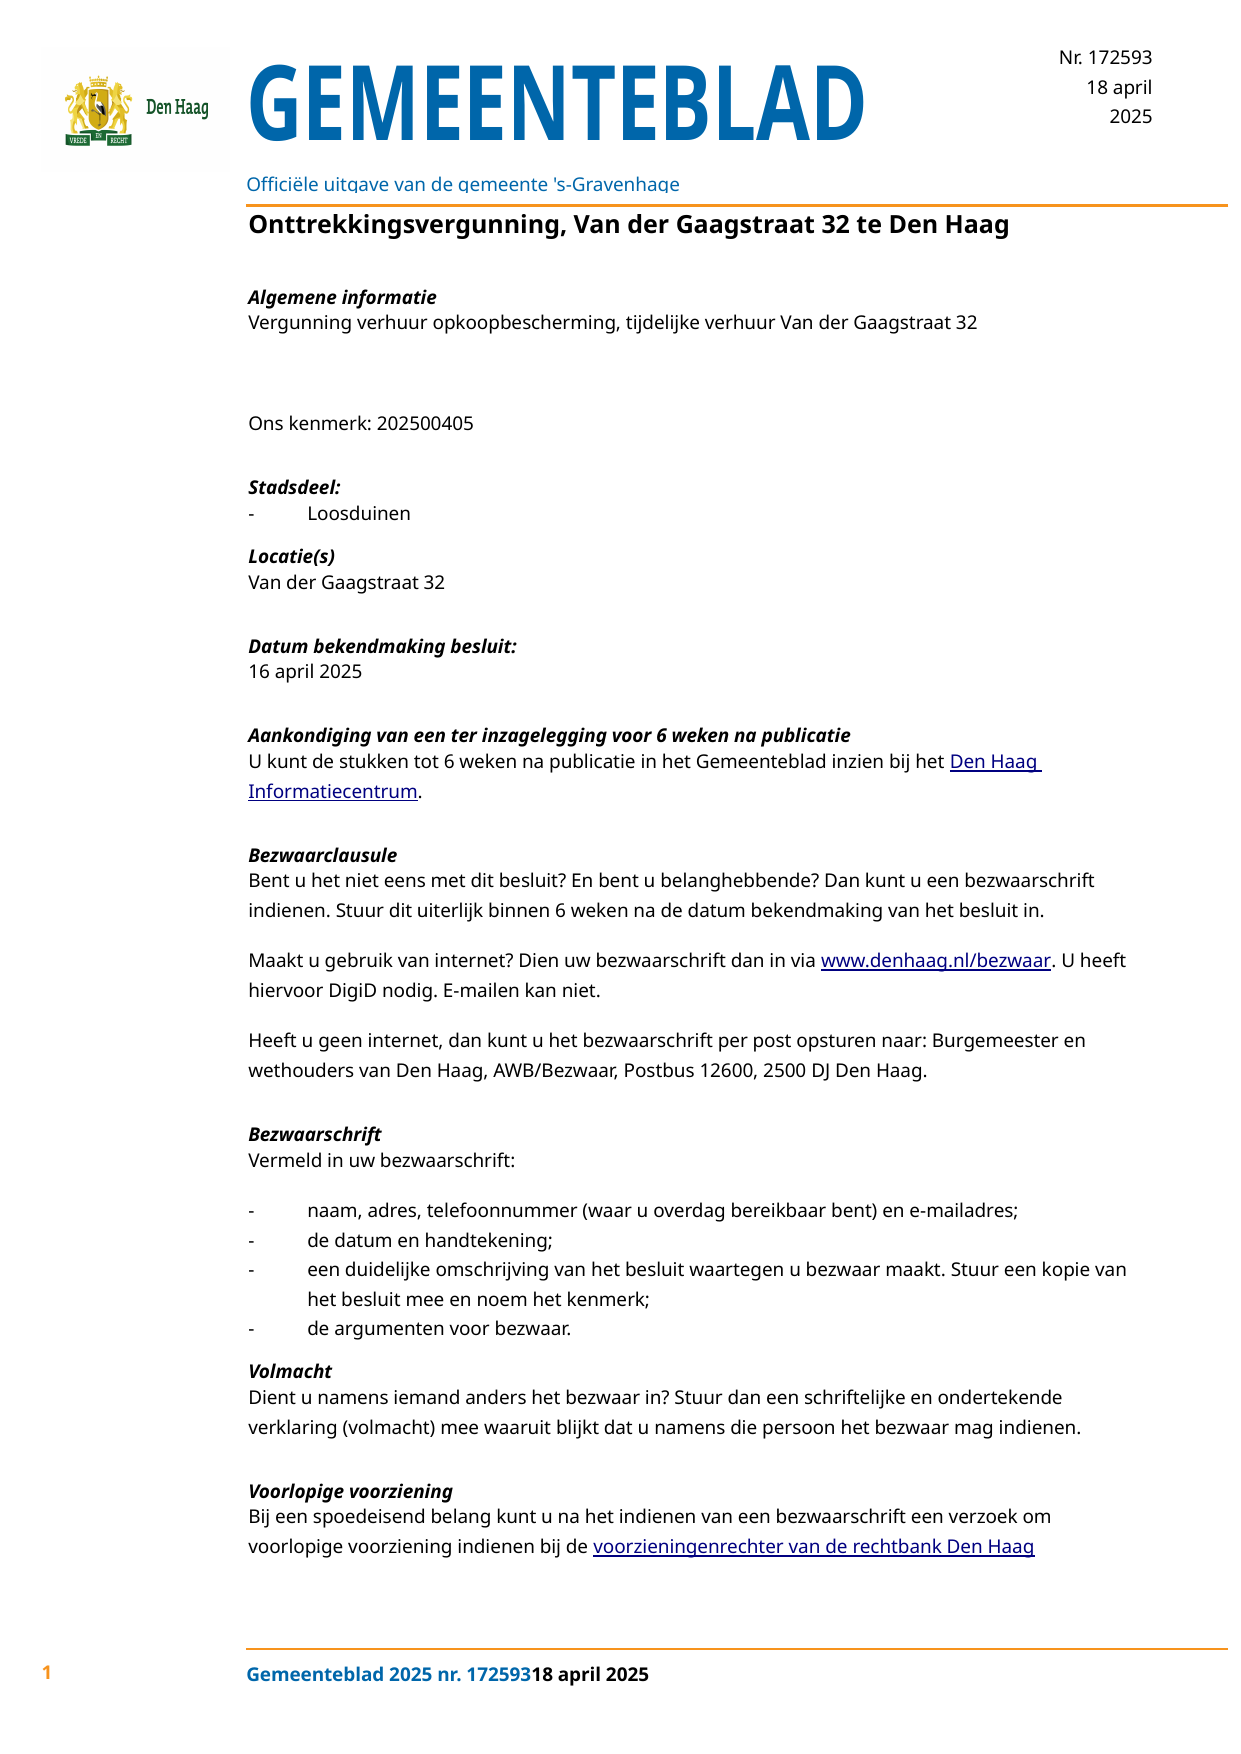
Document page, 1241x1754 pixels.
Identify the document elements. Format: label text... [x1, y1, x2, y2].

text Van der Gaagstraat 32 [248, 569, 1152, 595]
text Bezwaarschrift [248, 1121, 1152, 1147]
text Bent u het niet eens met dit besluit? En bent u belanghebbende? Dan kunt u een bezwaarschrift indienen. Stuur dit uiterlijk binnen 6 weken na de datum bekendmaking van het besluit in. [248, 868, 1152, 923]
text Bezwaarclausule [248, 842, 1152, 868]
text Onttrekkingsvergunning, Van der Gaagstraat 32 te Den Haag [248, 207, 1152, 241]
list de datum en handtekening; [248, 1227, 1152, 1253]
text Heeft u geen internet, dan kunt u het bezwaarschrift per post opsturen naar: Burgemeester en wethouders van Den Haag, AWB/Bezwaar, Postbus 12600, 2500 DJ Den Haag. [248, 1028, 1152, 1083]
text Dient u namens iemand anders het bezwaar in? Stuur dan een schriftelijke en ondertekende verklaring (volmacht) mee waaruit blijkt dat u namens die persoon het bezwaar mag indienen. [248, 1384, 1152, 1440]
picture [41, 47, 231, 172]
text Vergunning verhuur opkoopbescherming, tijdelijke verhuur Van der Gaagstraat 32 [248, 309, 1152, 335]
text Vermeld in uw bezwaarschrift: [248, 1147, 1152, 1173]
text Bij een spoedeisend belang kunt u na het indienen van een bezwaarschrift een verzoek om voorlopige voorziening indienen bij de voorzieningenrechter van de rechtbank Den Haag [248, 1504, 1152, 1559]
text Stadsdeel: [248, 474, 1152, 500]
text Algemene informatie [248, 284, 1152, 309]
list de argumenten voor bezwaar. [248, 1316, 1152, 1341]
text Volmacht [248, 1359, 1152, 1384]
text Voorlopige voorziening [248, 1478, 1152, 1504]
list naam, adres, telefoonnummer (waar u overdag bereikbaar bent) en e-mailadres; [248, 1197, 1152, 1223]
list Loosduinen [248, 500, 1152, 526]
list een duidelijke omschrijving van het besluit waartegen u bezwaar maakt. Stuur een kopie van het besluit mee en noem het kenmerk; [248, 1256, 1152, 1312]
text 16 april 2025 [248, 659, 1152, 684]
text Aankondiging van een ter inzagelegging voor 6 weken na publicatie [248, 723, 1152, 748]
text Ons kenmerk: 202500405 [248, 410, 1152, 436]
text Datum bekendmaking besluit: [248, 633, 1152, 659]
text Locatie(s) [248, 543, 1152, 569]
text U kunt de stukken tot 6 weken na publicatie in het Gemeenteblad inzien bij het Den Haag Informatiecentrum. [248, 748, 1152, 804]
text Maakt u gebruik van internet? Dien uw bezwaarschrift dan in via www.denhaag.nl/bezwaar. U heeft hiervoor DigiD nodig. E-mailen kan niet. [248, 948, 1152, 1003]
